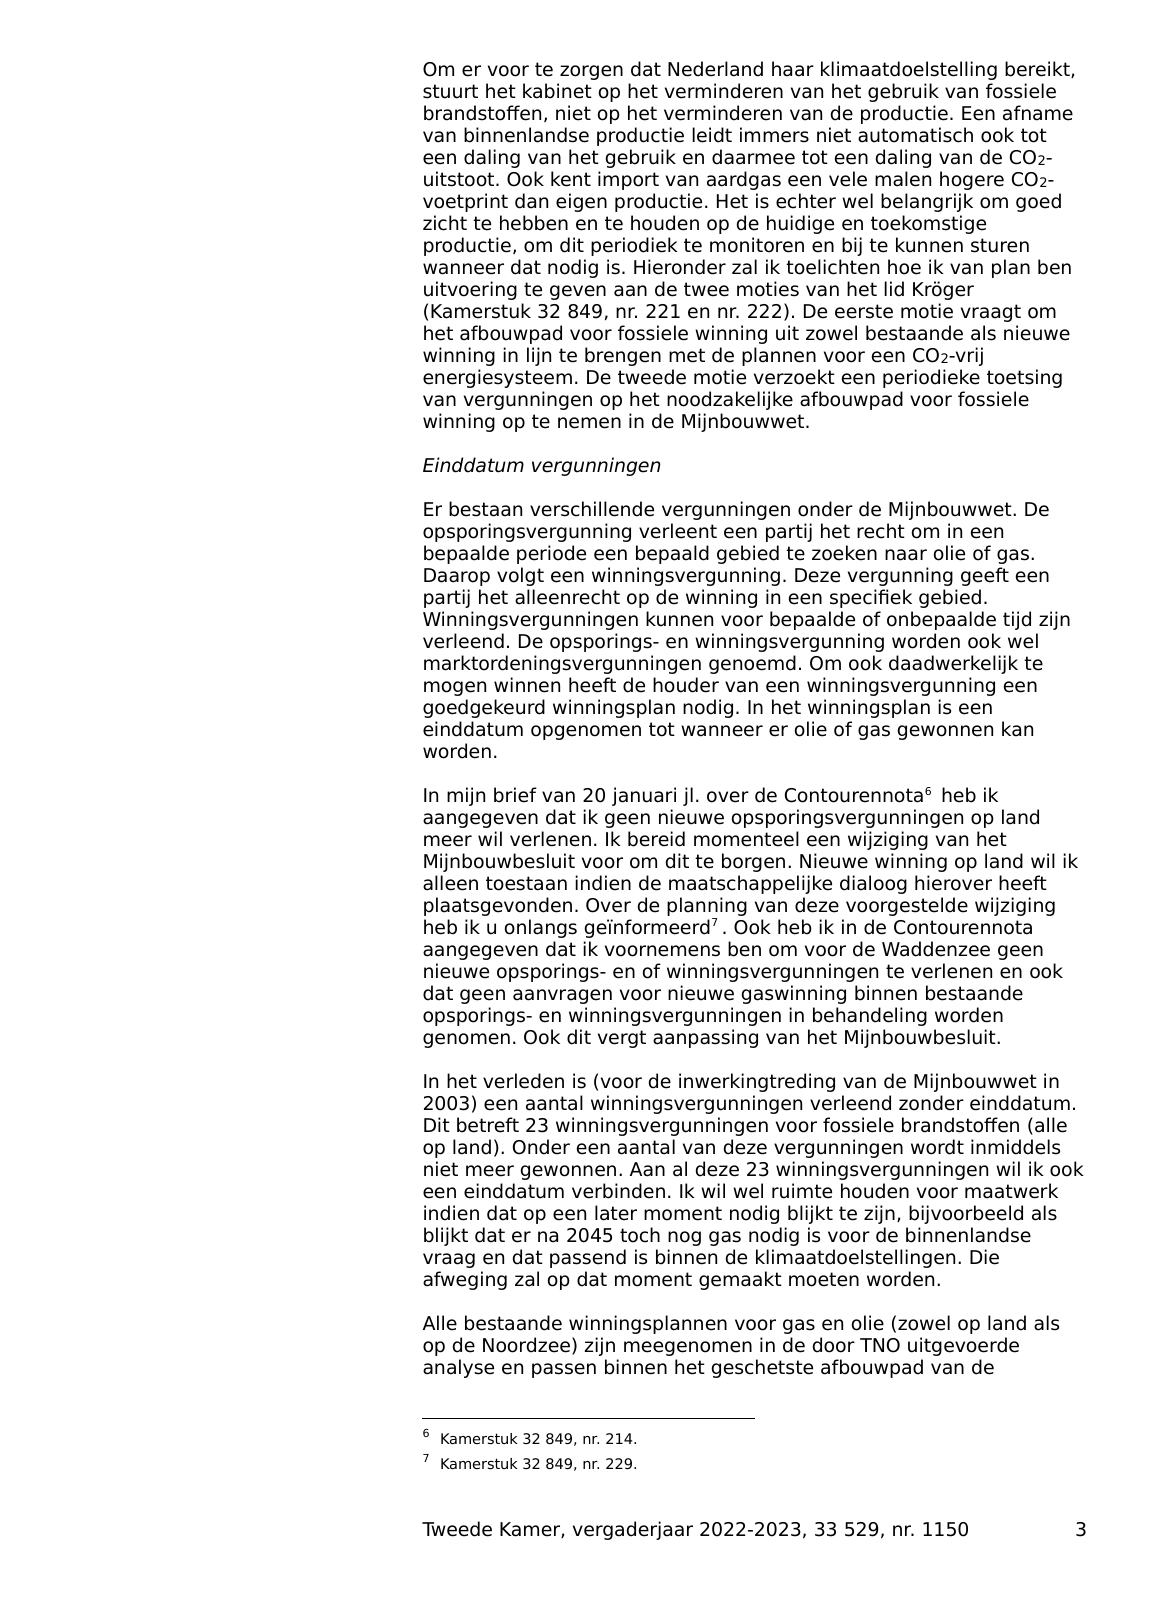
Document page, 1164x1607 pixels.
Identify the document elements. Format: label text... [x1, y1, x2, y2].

text Er bestaan verschillende vergunningen onder de Mijnbouwwet. De opsporingsvergunning verleent een partij het recht om in een bepaalde periode een bepaald gebied te zoeken naar olie of gas. Daarop volgt een winningsvergunning. Deze vergunning geeft een partij het alleenrecht op de winning in een specifiek gebied. Winningsvergunningen kunnen voor bepaalde of onbepaalde tijd zijn verleend. De opsporings- en winningsvergunning worden ook wel marktordeningsvergunningen genoemd. Om ook daadwerkelijk te mogen winnen heeft de houder van een winningsvergunning een goedgekeurd winningsplan nodig. In het winningsplan is een einddatum opgenomen tot wanneer er olie of gas gewonnen kan worden. [422, 499, 1087, 763]
text Kamerstuk 32 849, nr. 214. [422, 1427, 1087, 1449]
text In het verleden is (voor de inwerkingtreding van de Mijnbouwwet in 2003) een aantal winningsvergunningen verleend zonder einddatum. Dit betreft 23 winningsvergunningen voor fossiele brandstoffen (alle op land). Onder een aantal van deze vergunningen wordt inmiddels niet meer gewonnen. Aan al deze 23 winningsvergunningen wil ik ook een einddatum verbinden. Ik wil wel ruimte houden voor maatwerk indien dat op een later moment nodig blijkt te zijn, bijvoorbeeld als blijkt dat er na 2045 toch nog gas nodig is voor de binnenlandse vraag en dat passend is binnen de klimaatdoelstellingen. Die afweging zal op dat moment gemaakt moeten worden. [422, 1071, 1087, 1291]
subtitle Einddatum vergunningen [422, 455, 1087, 477]
text Om er voor te zorgen dat Nederland haar klimaatdoelstelling bereikt, stuurt het kabinet op het verminderen van het gebruik van fossiele brandstoffen, niet op het verminderen van de productie. Een afname van binnenlandse productie leidt immers niet automatisch ook tot een daling van het gebruik en daarmee tot een daling van de CO2-uitstoot. Ook kent import van aardgas een vele malen hogere CO2-voetprint dan eigen productie. Het is echter wel belangrijk om goed zicht te hebben en te houden op de huidige en toekomstige productie, om dit periodiek te monitoren en bij te kunnen sturen wanneer dat nodig is. Hieronder zal ik toelichten hoe ik van plan ben uitvoering te geven aan de twee moties van het lid Kröger (Kamerstuk 32 849, nr. 221 en nr. 222). De eerste motie vraagt om het afbouwpad voor fossiele winning uit zowel bestaande als nieuwe winning in lijn te brengen met de plannen voor een CO2-vrij energiesysteem. De tweede motie verzoekt een periodieke toetsing van vergunningen op het noodzakelijke afbouwpad voor fossiele winning op te nemen in de Mijnbouwwet. [422, 59, 1087, 433]
text Alle bestaande winningsplannen voor gas en olie (zowel op land als op de Noordzee) zijn meegenomen in de door TNO uitgevoerde analyse en passen binnen het geschetste afbouwpad van de [422, 1313, 1087, 1379]
text Kamerstuk 32 849, nr. 229. [422, 1452, 1087, 1474]
text In mijn brief van 20 januari jl. over de Contourennota heb ik aangegeven dat ik geen nieuwe opsporingsvergunningen op land meer wil verlenen. Ik bereid momenteel een wijziging van het Mijnbouwbesluit voor om dit te borgen. Nieuwe winning op land wil ik alleen toestaan indien de maatschappelijke dialoog hierover heeft plaatsgevonden. Over de planning van deze voorgestelde wijziging heb ik u onlangs geïnformeerd. Ook heb ik in de Contourennota aangegeven dat ik voornemens ben om voor de Waddenzee geen nieuwe opsporings- en of winningsvergunningen te verlenen en ook dat geen aanvragen voor nieuwe gaswinning binnen bestaande opsporings- en winningsvergunningen in behandeling worden genomen. Ook dit vergt aanpassing van het Mijnbouwbesluit. [422, 785, 1087, 1049]
